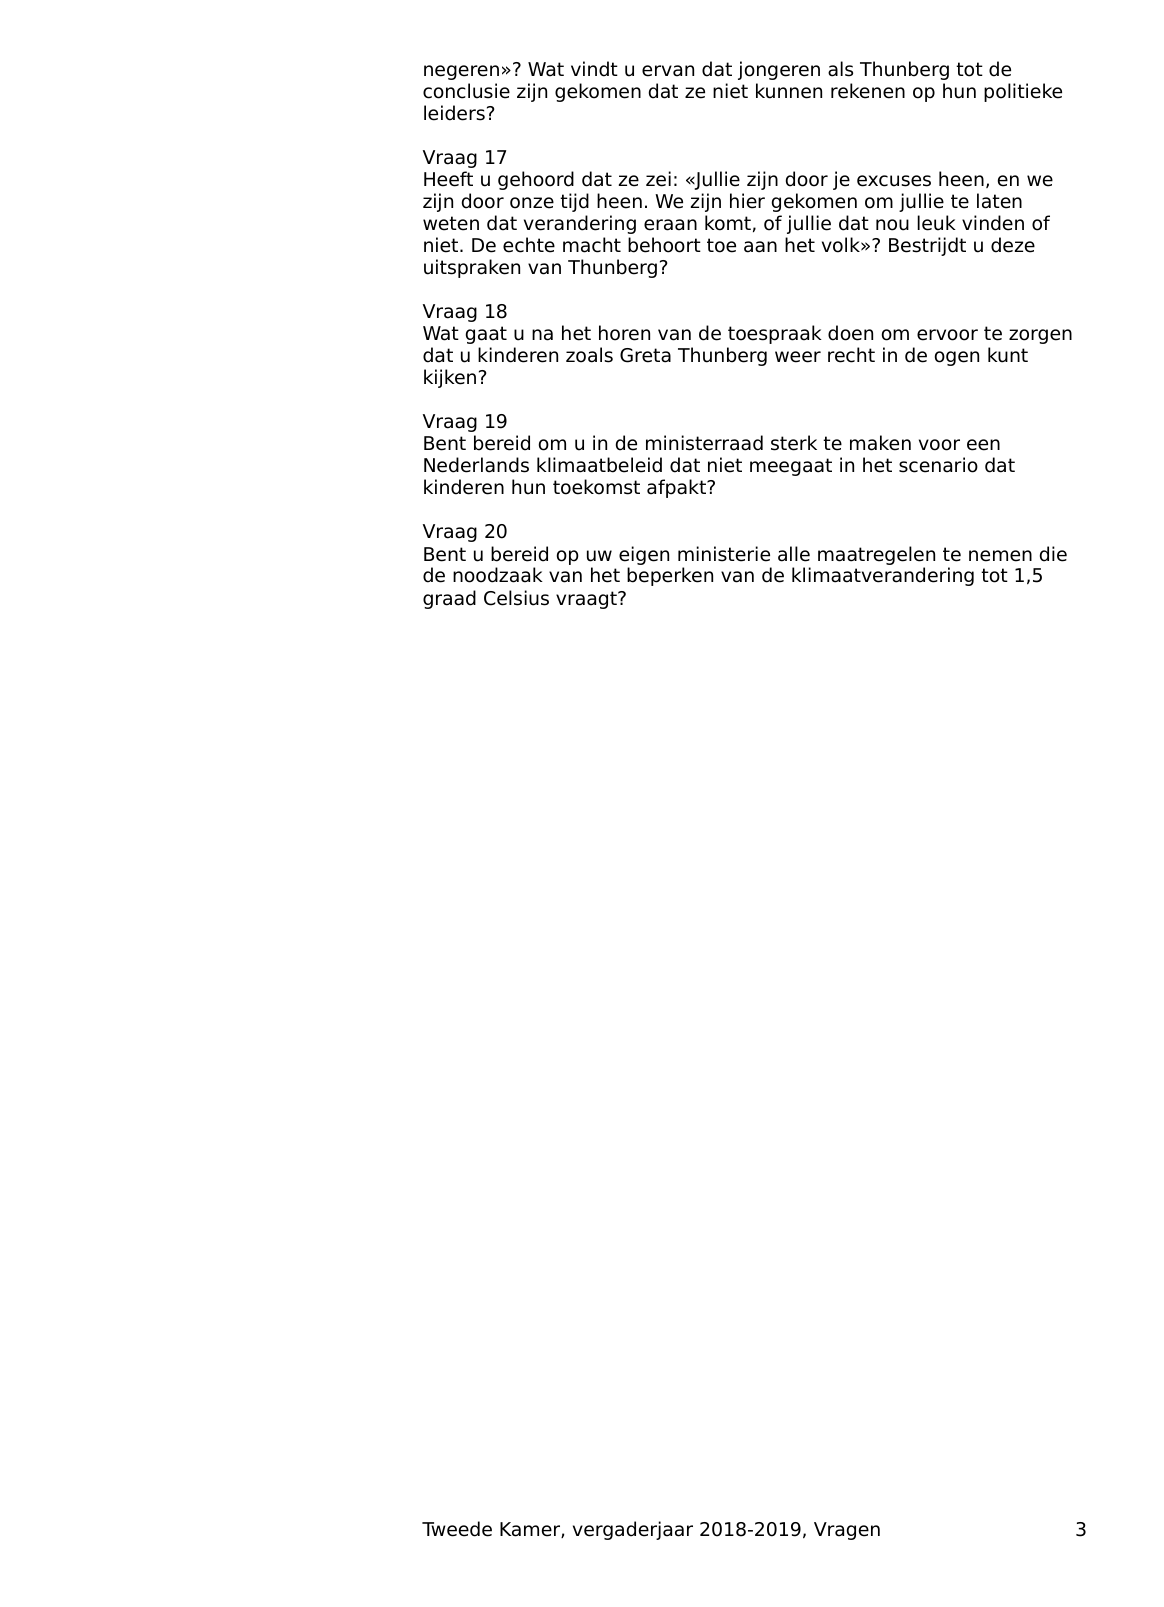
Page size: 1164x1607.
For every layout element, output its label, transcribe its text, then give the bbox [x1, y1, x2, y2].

text Wat gaat u na het horen van de toespraak doen om ervoor te zorgen dat u kinderen zoals Greta Thunberg weer recht in de ogen kunt kijken? [422, 323, 1087, 389]
text Vraag 18 [422, 301, 1087, 323]
text Vraag 19 [422, 411, 1087, 433]
text Bent u bereid op uw eigen ministerie alle maatregelen te nemen die de noodzaak van het beperken van de klimaatverandering tot 1,5 graad Celsius vraagt? [422, 543, 1087, 609]
text Vraag 17 [422, 147, 1087, 169]
text negeren»? Wat vindt u ervan dat jongeren als Thunberg tot de conclusie zijn gekomen dat ze niet kunnen rekenen op hun politieke leiders? [422, 59, 1087, 125]
text Vraag 20 [422, 521, 1087, 543]
text Bent bereid om u in de ministerraad sterk te maken voor een Nederlands klimaatbeleid dat niet meegaat in het scenario dat kinderen hun toekomst afpakt? [422, 433, 1087, 499]
text Heeft u gehoord dat ze zei: «Jullie zijn door je excuses heen, en we zijn door onze tijd heen. We zijn hier gekomen om jullie te laten weten dat verandering eraan komt, of jullie dat nou leuk vinden of niet. De echte macht behoort toe aan het volk»? Bestrijdt u deze uitspraken van Thunberg? [422, 169, 1087, 279]
